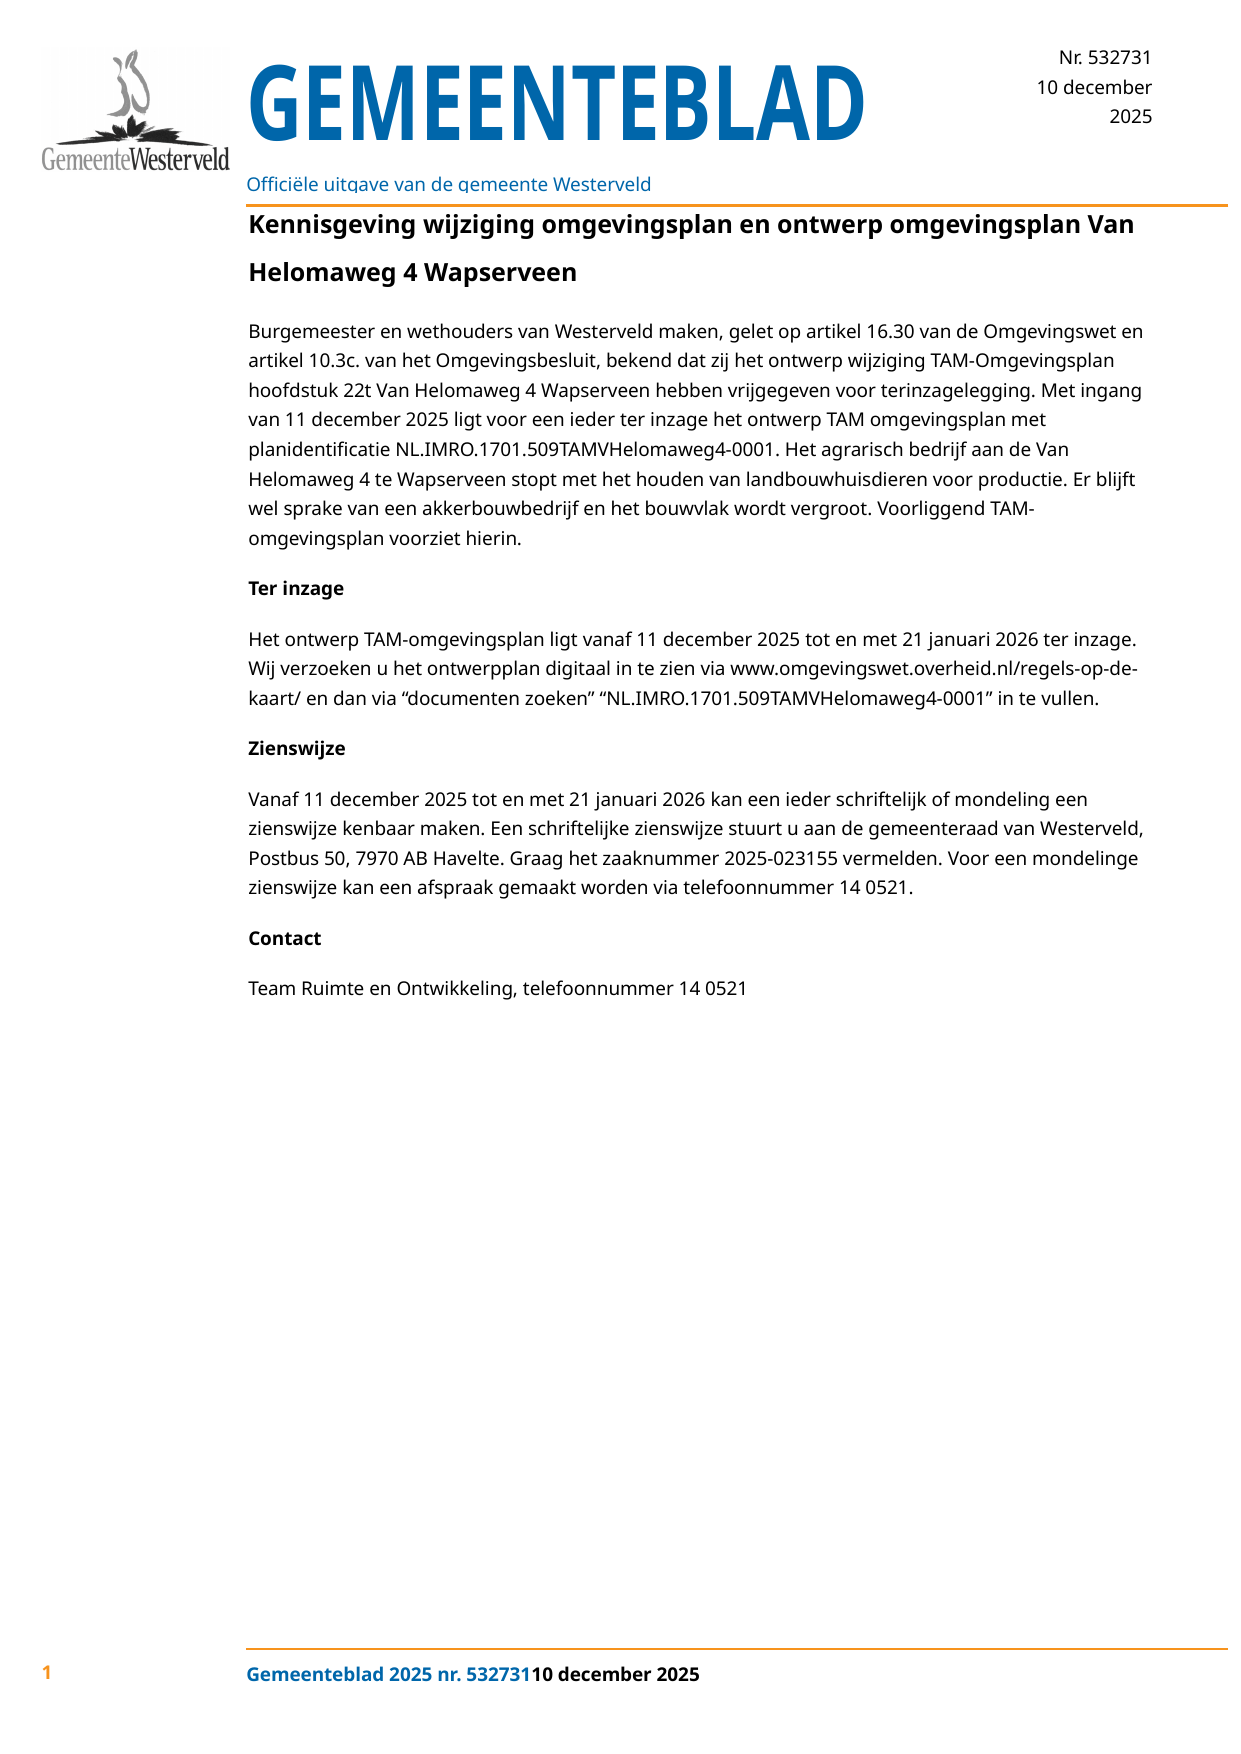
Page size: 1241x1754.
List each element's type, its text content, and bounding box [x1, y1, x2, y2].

text Contact [248, 925, 1152, 951]
text Zienswijze [248, 735, 1152, 761]
text Team Ruimte en Ontwikkeling, telefoonnummer 14 0521 [248, 975, 1152, 1001]
text Het ontwerp TAM-omgevingsplan ligt vanaf 11 december 2025 tot en met 21 januari 2026 ter inzage. Wij verzoeken u het ontwerpplan digitaal in te zien via www.omgevingswet.overheid.nl/regels-op-de-kaart/ en dan via “documenten zoeken” “NL.IMRO.1701.509TAMVHelomaweg4-0001” in te vullen. [248, 626, 1152, 711]
text Ter inzage [248, 575, 1152, 601]
text Burgemeester en wethouders van Westerveld maken, gelet op artikel 16.30 van de Omgevingswet en artikel 10.3c. van het Omgevingsbesluit, bekend dat zij het ontwerp wijziging TAM-Omgevingsplan hoofdstuk 22t Van Helomaweg 4 Wapserveen hebben vrijgegeven voor terinzagelegging. Met ingang van 11 december 2025 ligt voor een ieder ter inzage het ontwerp TAM omgevingsplan met planidentificatie NL.IMRO.1701.509TAMVHelomaweg4-0001. Het agrarisch bedrijf aan de Van Helomaweg 4 te Wapserveen stopt met het houden van landbouwhuisdieren voor productie. Er blijft wel sprake van een akkerbouwbedrijf en het bouwvlak wordt vergroot. Voorliggend TAM-omgevingsplan voorziet hierin. [248, 318, 1152, 551]
picture [41, 47, 231, 172]
text Vanaf 11 december 2025 tot en met 21 januari 2026 kan een ieder schriftelijk of mondeling een zienswijze kenbaar maken. Een schriftelijke zienswijze stuurt u aan de gemeenteraad van Westerveld, Postbus 50, 7970 AB Havelte. Graag het zaaknummer 2025-023155 vermelden. Voor een mondelinge zienswijze kan een afspraak gemaakt worden via telefoonnummer 14 0521. [248, 786, 1152, 900]
text Kennisgeving wijziging omgevingsplan en ontwerp omgevingsplan Van Helomaweg 4 Wapserveen [248, 207, 1152, 288]
